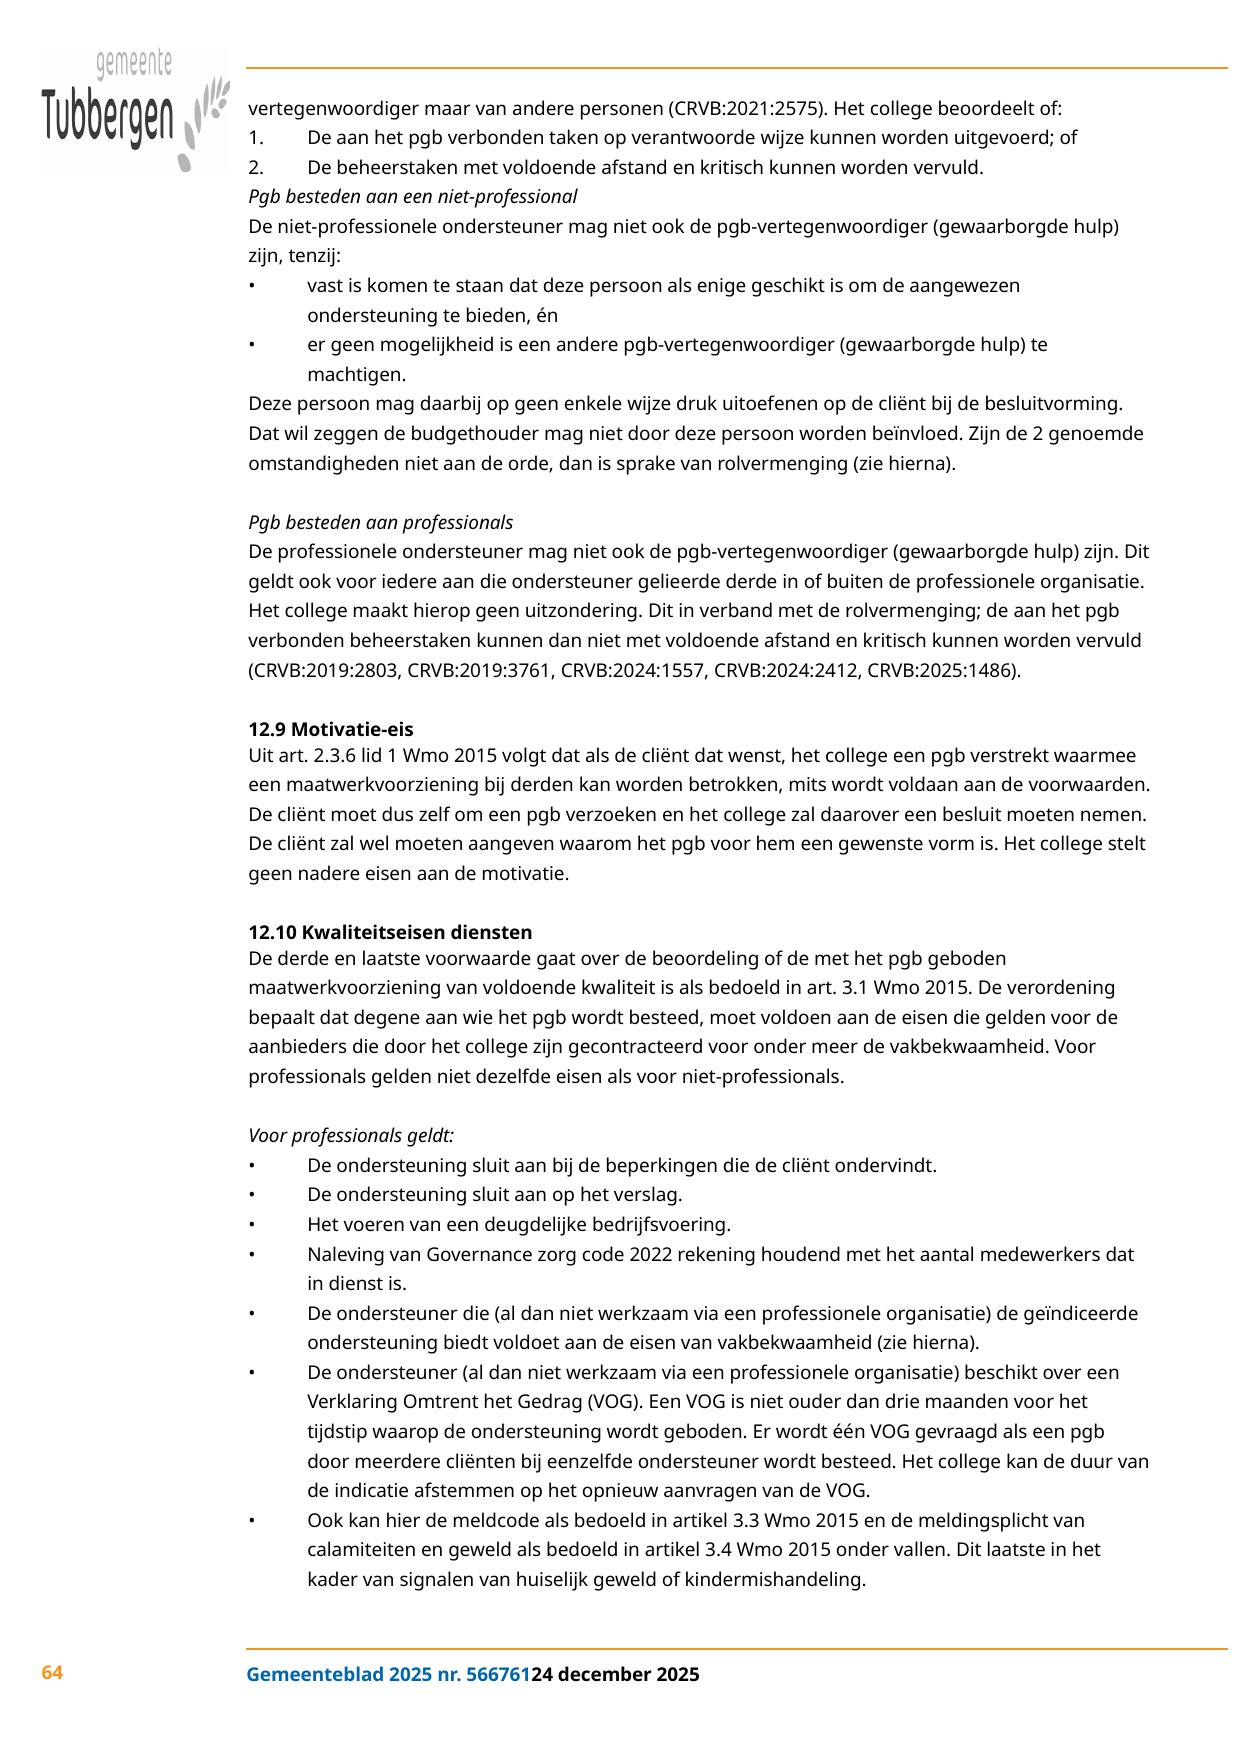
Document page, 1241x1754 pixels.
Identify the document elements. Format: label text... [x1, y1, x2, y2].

list De ondersteuning sluit aan bij de beperkingen die de cliënt ondervindt. [248, 1152, 1152, 1178]
text 12.10 Kwaliteitseisen diensten [248, 919, 1152, 945]
list vast is komen te staan dat deze persoon als enige geschikt is om de aangewezen ondersteuning te bieden, én [248, 272, 1152, 328]
list Naleving van Governance zorg code 2022 rekening houdend met het aantal medewerkers dat in dienst is. [248, 1241, 1152, 1296]
text vertegenwoordiger maar van andere personen (CRVB:2021:2575). Het college beoordeelt of: [248, 95, 1152, 121]
text Voor professionals geldt: [248, 1122, 1152, 1148]
text De niet-professionele ondersteuner mag niet ook de pgb-vertegenwoordiger (gewaarborgde hulp) zijn, tenzij: [248, 213, 1152, 268]
list De ondersteuner die (al dan niet werkzaam via een professionele organisatie) de geïndiceerde ondersteuning biedt voldoet aan de eisen van vakbekwaamheid (zie hierna). [248, 1300, 1152, 1355]
list Het voeren van een deugdelijke bedrijfsvoering. [248, 1211, 1152, 1237]
list Ook kan hier de meldcode als bedoeld in artikel 3.3 Wmo 2015 en de meldingsplicht van calamiteiten en geweld als bedoeld in artikel 3.4 Wmo 2015 onder vallen. Dit laatste in het kader van signalen van huiselijk geweld of kindermishandeling. [248, 1507, 1152, 1592]
picture [41, 47, 231, 172]
list De ondersteuning sluit aan op het verslag. [248, 1182, 1152, 1207]
text Deze persoon mag daarbij op geen enkele wijze druk uitoefenen op de cliënt bij de besluitvorming. Dat wil zeggen de budgethouder mag niet door deze persoon worden beïnvloed. Zijn de 2 genoemde omstandigheden niet aan de orde, dan is sprake van rolvermenging (zie hierna). [248, 391, 1152, 476]
text De professionele ondersteuner mag niet ook de pgb-vertegenwoordiger (gewaarborgde hulp) zijn. Dit geldt ook voor iedere aan die ondersteuner gelieerde derde in of buiten de professionele organisatie. Het college maakt hierop geen uitzondering. Dit in verband met de rolvermenging; de aan het pgb verbonden beheerstaken kunnen dan niet met voldoende afstand en kritisch kunnen worden vervuld (CRVB:2019:2803, CRVB:2019:3761, CRVB:2024:1557, CRVB:2024:2412, CRVB:2025:1486). [248, 538, 1152, 683]
list De aan het pgb verbonden taken op verantwoorde wijze kunnen worden uitgevoerd; of [248, 124, 1152, 150]
text Pgb besteden aan professionals [248, 509, 1152, 535]
text Pgb besteden aan een niet-professional [248, 183, 1152, 209]
text De derde en laatste voorwaarde gaat over de beoordeling of de met het pgb geboden maatwerkvoorziening van voldoende kwaliteit is als bedoeld in art. 3.1 Wmo 2015. De verordening bepaalt dat degene aan wie het pgb wordt besteed, moet voldoen aan de eisen die gelden voor de aanbieders die door het college zijn gecontracteerd voor onder meer de vakbekwaamheid. Voor professionals gelden niet dezelfde eisen als voor niet-professionals. [248, 945, 1152, 1089]
list De ondersteuner (al dan niet werkzaam via een professionele organisatie) beschikt over een Verklaring Omtrent het Gedrag (VOG). Een VOG is niet ouder dan drie maanden voor het tijdstip waarop de ondersteuning wordt geboden. Er wordt één VOG gevraagd als een pgb door meerdere cliënten bij eenzelfde ondersteuner wordt besteed. Het college kan de duur van de indicatie afstemmen op het opnieuw aanvragen van de VOG. [248, 1359, 1152, 1503]
list De beheerstaken met voldoende afstand en kritisch kunnen worden vervuld. [248, 154, 1152, 180]
text Uit art. 2.3.6 lid 1 Wmo 2015 volgt dat als de cliënt dat wenst, het college een pgb verstrekt waarmee een maatwerkvoorziening bij derden kan worden betrokken, mits wordt voldaan aan de voorwaarden. De cliënt moet dus zelf om een pgb verzoeken en het college zal daarover een besluit moeten nemen. De cliënt zal wel moeten aangeven waarom het pgb voor hem een gewenste vorm is. Het college stelt geen nadere eisen aan de motivatie. [248, 742, 1152, 886]
text 12.9 Motivatie-eis [248, 716, 1152, 742]
list er geen mogelijkheid is een andere pgb-vertegenwoordiger (gewaarborgde hulp) te machtigen. [248, 331, 1152, 387]
